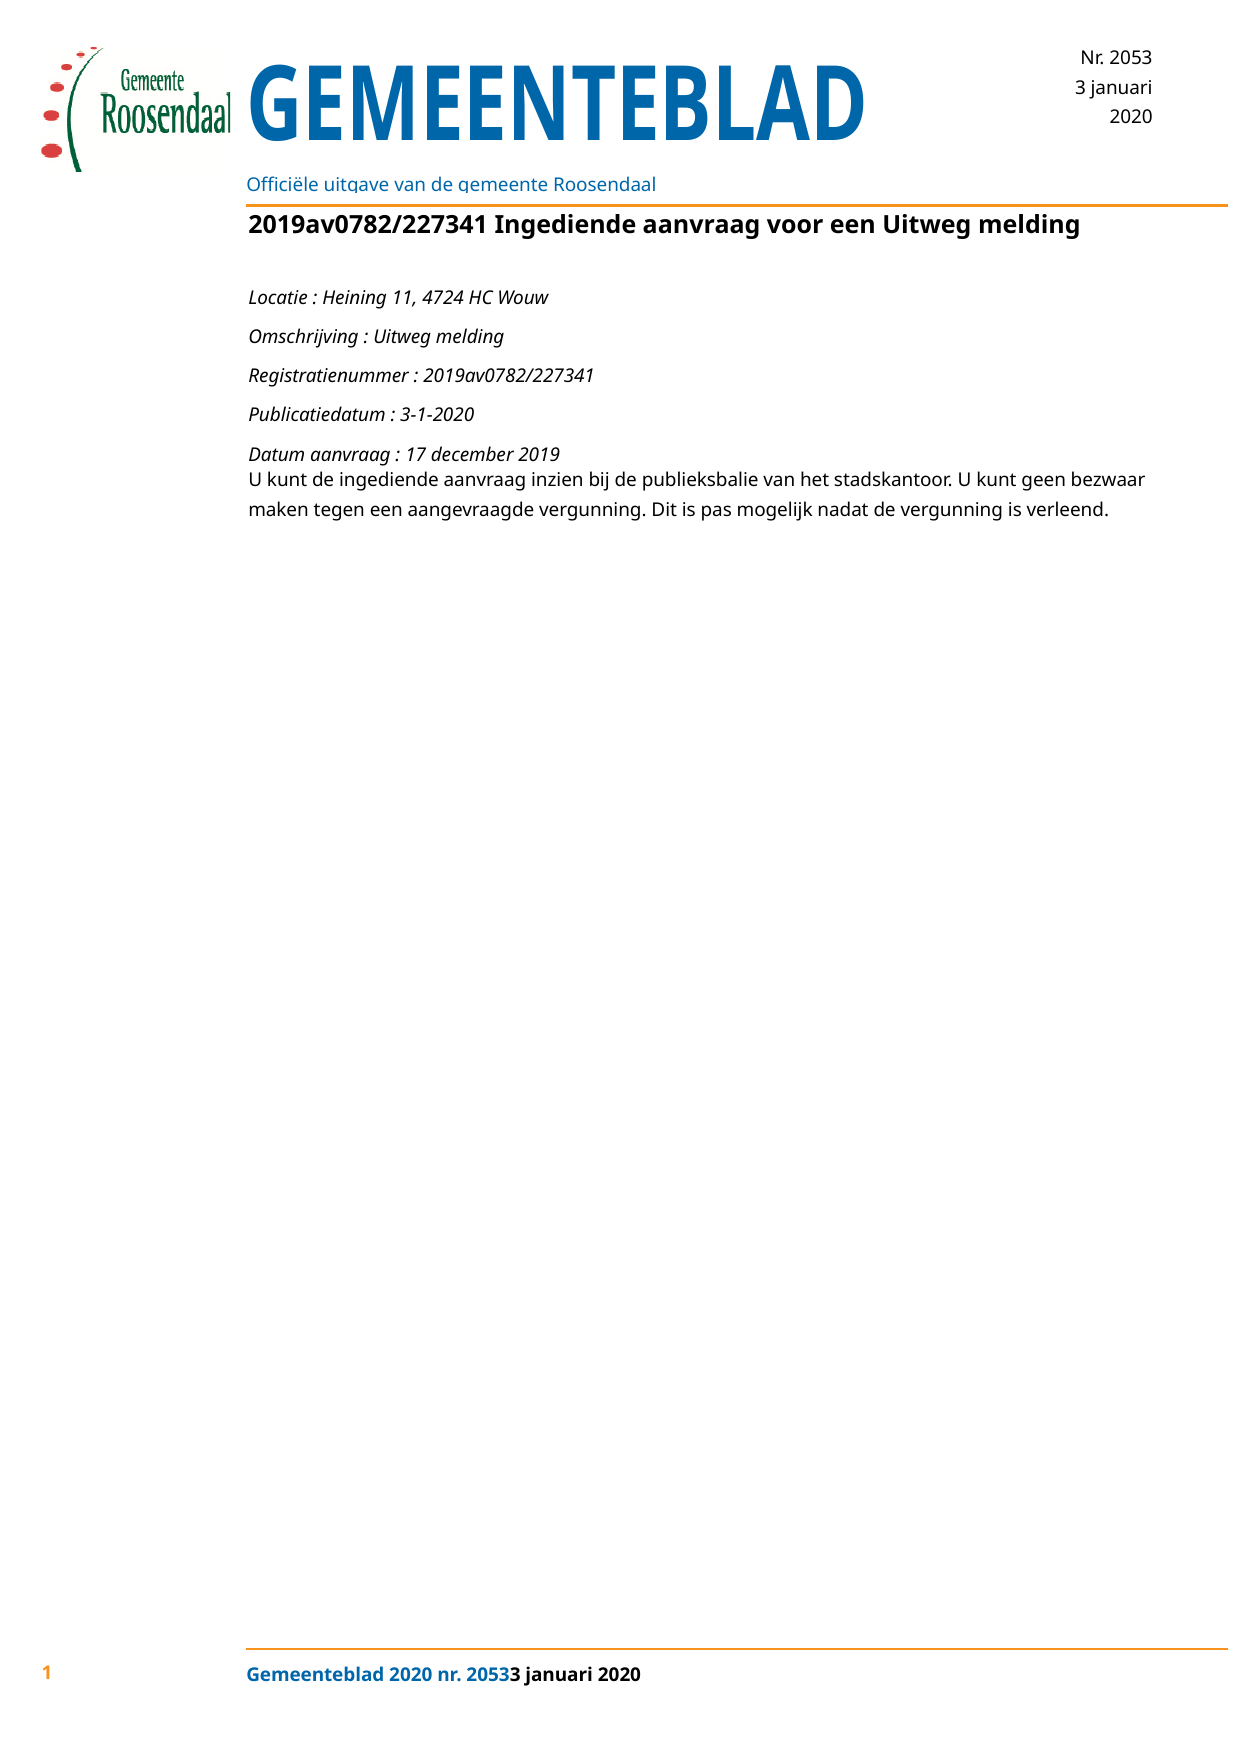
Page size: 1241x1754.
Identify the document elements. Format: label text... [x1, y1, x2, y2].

text 2019av0782/227341 Ingediende aanvraag voor een Uitweg melding [248, 207, 1152, 241]
text Datum aanvraag : 17 december 2019 [248, 441, 1152, 467]
text Registratienummer : 2019av0782/227341 [248, 362, 1152, 388]
text U kunt de ingediende aanvraag inzien bij de publieksbalie van het stadskantoor. U kunt geen bezwaar maken tegen een aangevraagde vergunning. Dit is pas mogelijk nadat de vergunning is verleend. [248, 467, 1152, 522]
text Omschrijving : Uitweg melding [248, 323, 1152, 349]
text Locatie : Heining 11, 4724 HC Wouw [248, 284, 1152, 309]
text Publicatiedatum : 3-1-2020 [248, 402, 1152, 427]
picture [41, 47, 231, 172]
